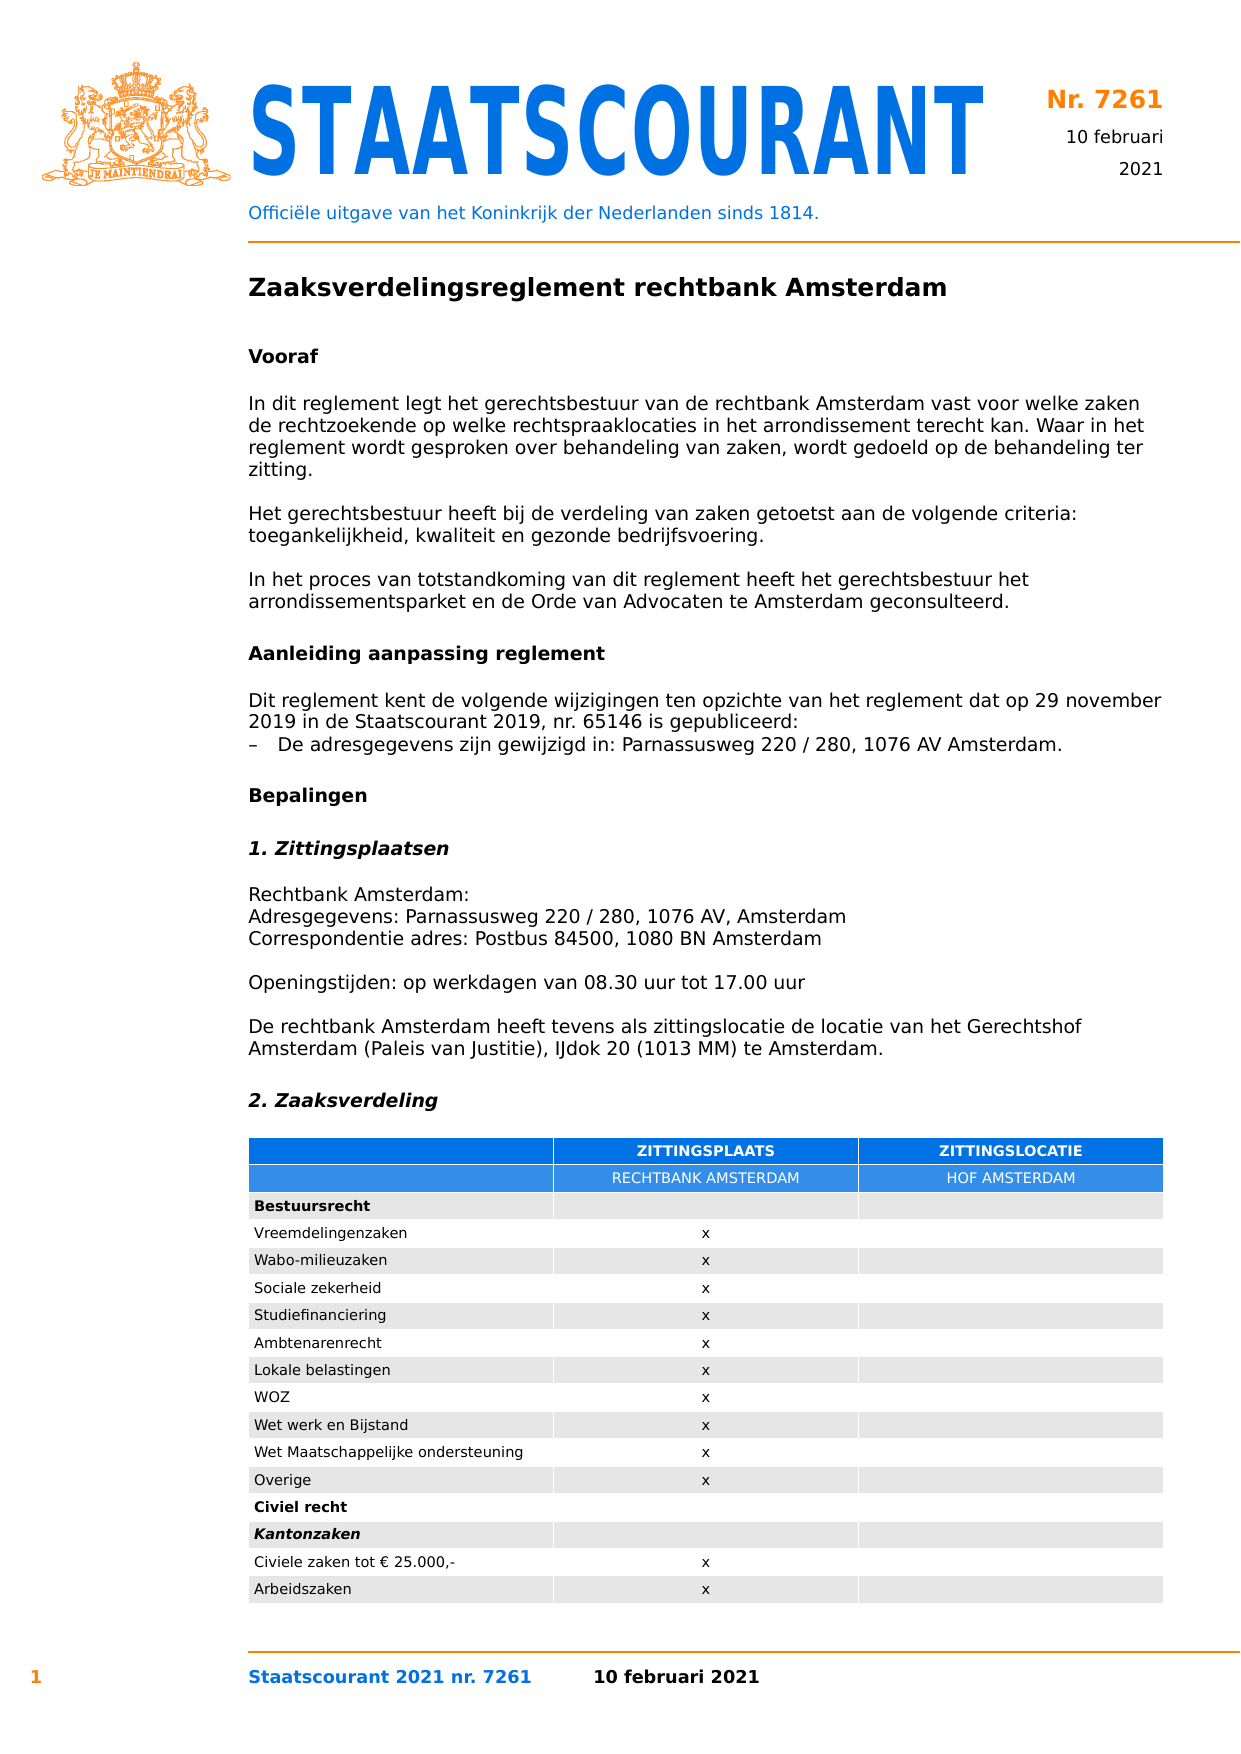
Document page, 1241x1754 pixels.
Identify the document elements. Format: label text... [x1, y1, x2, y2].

table_header ZITTINGSLOCATIE [859, 1138, 1163, 1164]
subtitle Vooraf [248, 346, 1163, 368]
table_cell Sociale zekerheid [249, 1275, 553, 1301]
table_header [249, 1138, 553, 1164]
text Openingstijden: op werkdagen van 08.30 uur tot 17.00 uur [248, 972, 1163, 994]
table_cell [859, 1193, 1163, 1219]
table_cell [859, 1522, 1163, 1548]
table_cell x [554, 1412, 858, 1438]
table_cell [859, 1439, 1163, 1466]
table_cell [859, 1220, 1163, 1247]
table_cell x [554, 1467, 858, 1493]
text Correspondentie adres: Postbus 84500, 1080 BN Amsterdam [248, 928, 1163, 950]
table_header [25, 62, 248, 241]
table_cell Civiele zaken tot € 25.000,- [249, 1549, 553, 1575]
text – De adresgegevens zijn gewijzigd in: Parnassusweg 220 / 280, 1076 AV Amsterdam. [248, 733, 1163, 755]
subtitle 2. Zaaksverdeling [248, 1090, 1163, 1112]
table_cell Ambtenarenrecht [249, 1330, 553, 1356]
subtitle Bepalingen [248, 785, 1163, 807]
text De rechtbank Amsterdam heeft tevens als zittingslocatie de locatie van het Gerechtshof Amsterdam (Paleis van Justitie), IJdok 20 (1013 MM) te Amsterdam. [248, 1016, 1163, 1060]
table_cell x [554, 1248, 858, 1274]
table_cell HOF AMSTERDAM [859, 1165, 1163, 1192]
table_cell x [554, 1385, 858, 1411]
table_cell x [554, 1439, 858, 1466]
table_cell x [554, 1303, 858, 1329]
table_cell Lokale belastingen [249, 1357, 553, 1383]
table_cell 2021 [998, 153, 1240, 203]
table_cell Overige [249, 1467, 553, 1493]
table_cell x [554, 1549, 858, 1575]
table_cell x [554, 1330, 858, 1356]
table_cell WOZ [249, 1385, 553, 1411]
table_cell [859, 1303, 1163, 1329]
text Adresgegevens: Parnassusweg 220 / 280, 1076 AV, Amsterdam [248, 906, 1163, 928]
subtitle Aanleiding aanpassing reglement [248, 642, 1163, 664]
text In dit reglement legt het gerechtsbestuur van de rechtbank Amsterdam vast voor welke zaken de rechtzoekende op welke rechtspraaklocaties in het arrondissement terecht kan. Waar in het reglement wordt gesproken over behandeling van zaken, wordt gedoeld op de behandeling ter zitting. [248, 393, 1163, 481]
table_cell x [554, 1357, 858, 1383]
table_cell Bestuursrecht [249, 1193, 553, 1219]
picture [41, 62, 231, 186]
text Rechtbank Amsterdam: [248, 884, 1163, 906]
table_cell Arbeidszaken [249, 1576, 553, 1603]
table_cell [859, 1412, 1163, 1438]
table_cell [554, 1494, 858, 1521]
table_cell [859, 1576, 1163, 1603]
table_cell [859, 1357, 1163, 1383]
table_cell x [554, 1220, 858, 1247]
table_cell Kantonzaken [249, 1522, 553, 1548]
table_cell Officiële uitgave van het Koninkrijk der Nederlanden sinds 1814. [248, 203, 1240, 241]
table_cell [554, 1193, 858, 1219]
table_cell Civiel recht [249, 1494, 553, 1521]
subtitle Zaaksverdelingsreglement rechtbank Amsterdam [248, 273, 1163, 302]
table_cell [859, 1275, 1163, 1301]
table_cell RECHTBANK AMSTERDAM [554, 1165, 858, 1192]
table_cell Studiefinanciering [249, 1303, 553, 1329]
table_cell [859, 1549, 1163, 1575]
table_cell [859, 1467, 1163, 1493]
text In het proces van totstandkoming van dit reglement heeft het gerechtsbestuur het arrondissementsparket en de Orde van Advocaten te Amsterdam geconsulteerd. [248, 568, 1163, 612]
table_cell [859, 1248, 1163, 1274]
table_cell x [554, 1576, 858, 1603]
text Het gerechtsbestuur heeft bij de verdeling van zaken getoetst aan de volgende criteria: toegankelijkheid, kwaliteit en gezonde bedrijfsvoering. [248, 503, 1163, 547]
table_cell Wabo-milieuzaken [249, 1248, 553, 1274]
text Dit reglement kent de volgende wijzigingen ten opzichte van het reglement dat op 29 november 2019 in de Staatscourant 2019, nr. 65146 is gepubliceerd: [248, 689, 1163, 733]
table_header ZITTINGSPLAATS [554, 1138, 858, 1164]
subtitle 1. Zittingsplaatsen [248, 837, 1163, 859]
table_cell 10 februari [998, 121, 1240, 153]
table_cell [859, 1330, 1163, 1356]
table_header STAATSCOURANT [248, 62, 998, 203]
table_cell [859, 1385, 1163, 1411]
table_cell [554, 1522, 858, 1548]
table_cell [859, 1494, 1163, 1521]
table_cell Wet werk en Bijstand [249, 1412, 553, 1438]
table_cell Wet Maatschappelijke ondersteuning [249, 1439, 553, 1466]
table_cell [249, 1165, 553, 1192]
table_cell x [554, 1275, 858, 1301]
table_cell Vreemdelingenzaken [249, 1220, 553, 1247]
table_header Nr. 7261 [998, 62, 1240, 121]
